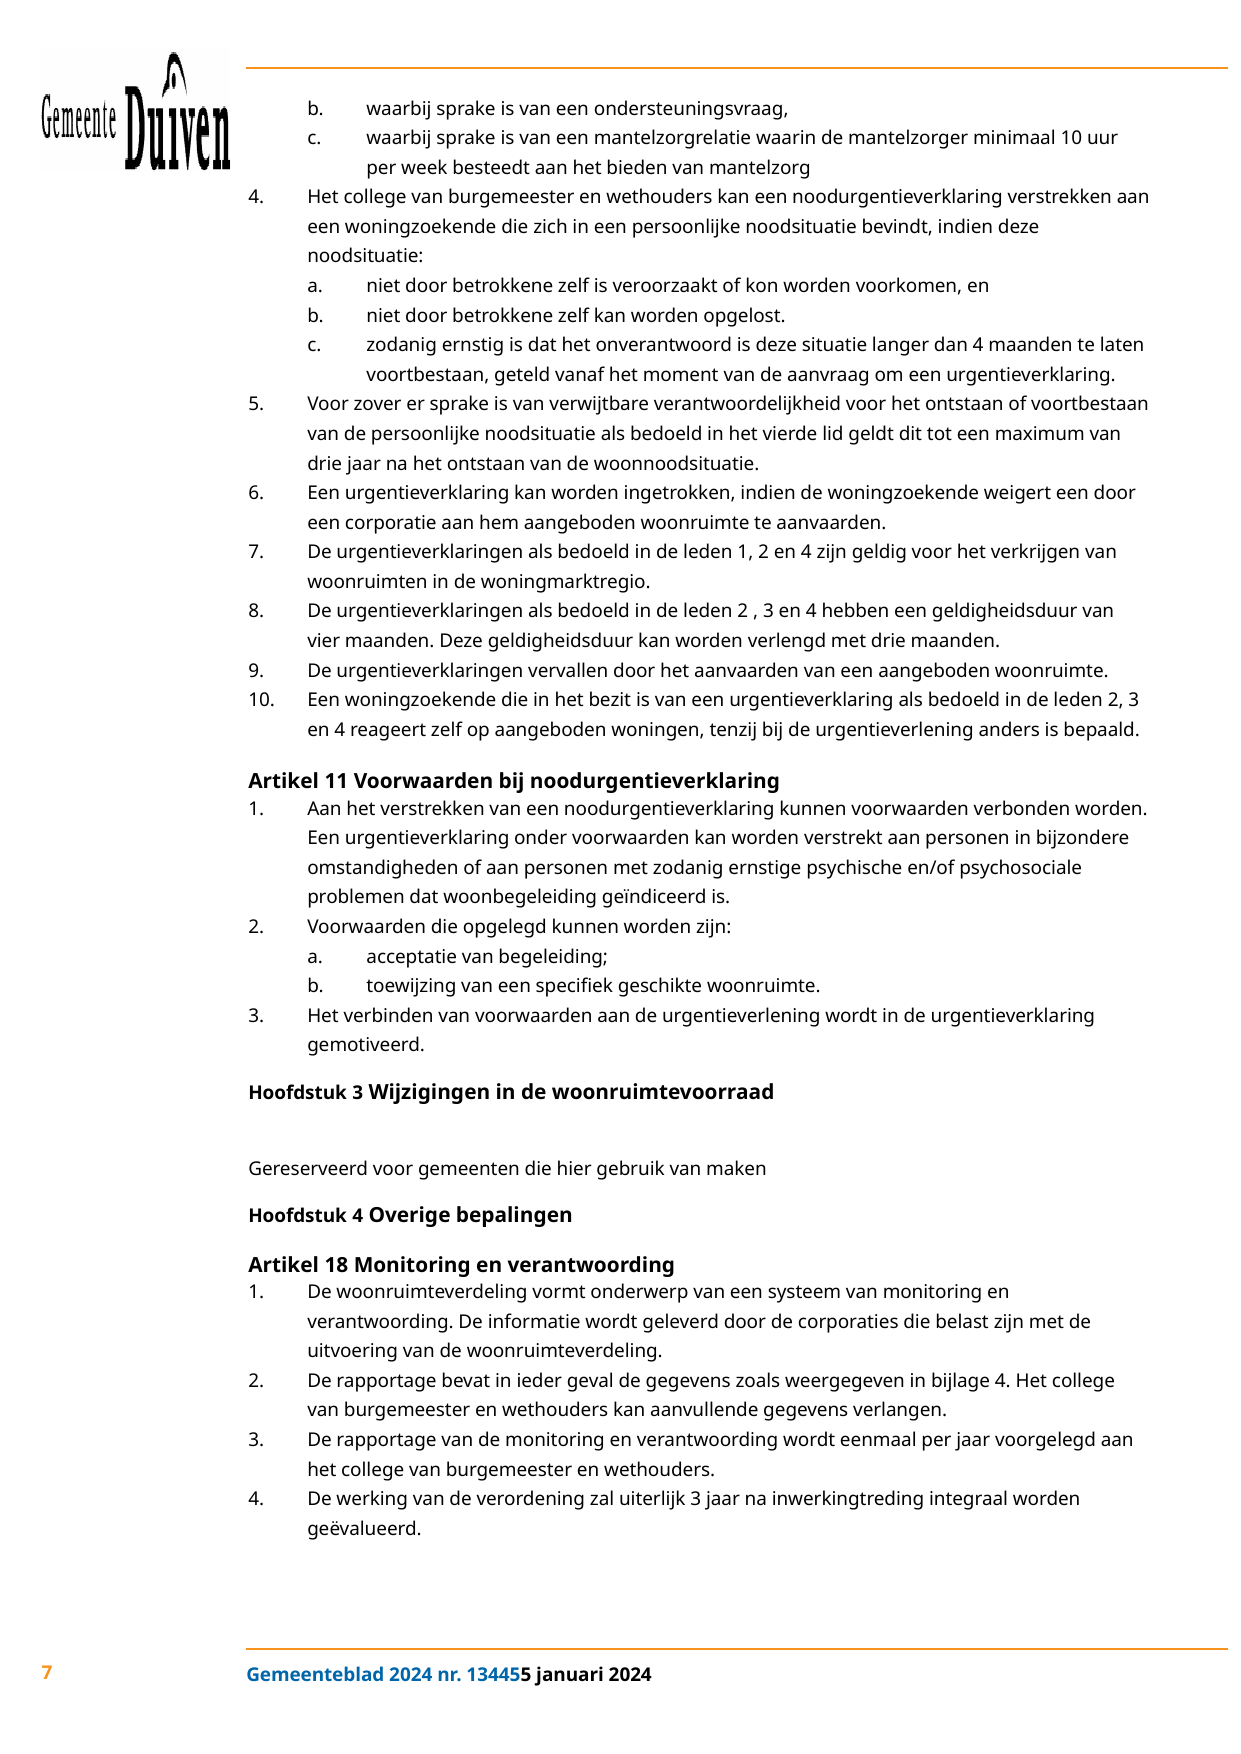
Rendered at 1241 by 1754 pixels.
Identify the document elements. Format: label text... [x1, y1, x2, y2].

list De urgentieverklaringen als bedoeld in de leden 2 , 3 en 4 hebben een geldigheidsduur van vier maanden. Deze geldigheidsduur kan worden verlengd met drie maanden. [248, 598, 1152, 653]
list Voorwaarden die opgelegd kunnen worden zijn: [248, 913, 1152, 939]
text Artikel 18 Monitoring en verantwoording [248, 1250, 1152, 1278]
text Artikel 11 Voorwaarden bij noodurgentieverklaring [248, 766, 1152, 795]
list Voor zover er sprake is van verwijtbare verantwoordelijkheid voor het ontstaan of voortbestaan van de persoonlijke noodsituatie als bedoeld in het vierde lid geldt dit tot een maximum van drie jaar na het ontstaan van de woonnoodsituatie. [248, 391, 1152, 476]
list Het college van burgemeester en wethouders kan een noodurgentieverklaring verstrekken aan een woningzoekende die zich in een persoonlijke noodsituatie bevindt, indien deze noodsituatie: [248, 183, 1152, 268]
list acceptatie van begeleiding; [307, 943, 1152, 968]
list Een urgentieverklaring kan worden ingetrokken, indien de woningzoekende weigert een door een corporatie aan hem aangeboden woonruimte te aanvaarden. [248, 479, 1152, 535]
text Hoofdstuk 3 Wijzigingen in de woonruimtevoorraad [248, 1077, 1152, 1106]
list Een woningzoekende die in het bezit is van een urgentieverklaring als bedoeld in de leden 2, 3 en 4 reageert zelf op aangeboden woningen, tenzij bij de urgentieverlening anders is bepaald. [248, 686, 1152, 742]
list Aan het verstrekken van een noodurgentieverklaring kunnen voorwaarden verbonden worden. Een urgentieverklaring onder voorwaarden kan worden verstrekt aan personen in bijzondere omstandigheden of aan personen met zodanig ernstige psychische en/of psychosociale problemen dat woonbegeleiding geïndiceerd is. [248, 795, 1152, 909]
list De urgentieverklaringen als bedoeld in de leden 1, 2 en 4 zijn geldig voor het verkrijgen van woonruimten in de woningmarktregio. [248, 538, 1152, 594]
list niet door betrokkene zelf kan worden opgelost. [307, 302, 1152, 328]
text Hoofdstuk 4 Overige bepalingen [248, 1201, 1152, 1229]
list waarbij sprake is van een ondersteuningsvraag, [307, 95, 1152, 121]
list Het verbinden van voorwaarden aan de urgentieverlening wordt in de urgentieverklaring gemotiveerd. [248, 1002, 1152, 1057]
list De woonruimteverdeling vormt onderwerp van een systeem van monitoring en verantwoording. De informatie wordt geleverd door de corporaties die belast zijn met de uitvoering van de woonruimteverdeling. [248, 1278, 1152, 1363]
list waarbij sprake is van een mantelzorgrelatie waarin de mantelzorger minimaal 10 uur per week besteedt aan het bieden van mantelzorg [307, 124, 1152, 180]
list zodanig ernstig is dat het onverantwoord is deze situatie langer dan 4 maanden te laten voortbestaan, geteld vanaf het moment van de aanvraag om een urgentieverklaring. [307, 331, 1152, 387]
list De werking van de verordening zal uiterlijk 3 jaar na inwerkingtreding integraal worden geëvalueerd. [248, 1485, 1152, 1541]
list niet door betrokkene zelf is veroorzaakt of kon worden voorkomen, en [307, 272, 1152, 298]
list De urgentieverklaringen vervallen door het aanvaarden van een aangeboden woonruimte. [248, 657, 1152, 683]
list De rapportage bevat in ieder geval de gegevens zoals weergegeven in bijlage 4. Het college van burgemeester en wethouders kan aanvullende gegevens verlangen. [248, 1367, 1152, 1422]
list De rapportage van de monitoring en verantwoording wordt eenmaal per jaar voorgelegd aan het college van burgemeester en wethouders. [248, 1426, 1152, 1481]
text Gereserveerd voor gemeenten die hier gebruik van maken [248, 1155, 1152, 1181]
picture [41, 47, 231, 172]
list toewijzing van een specifiek geschikte woonruimte. [307, 972, 1152, 998]
